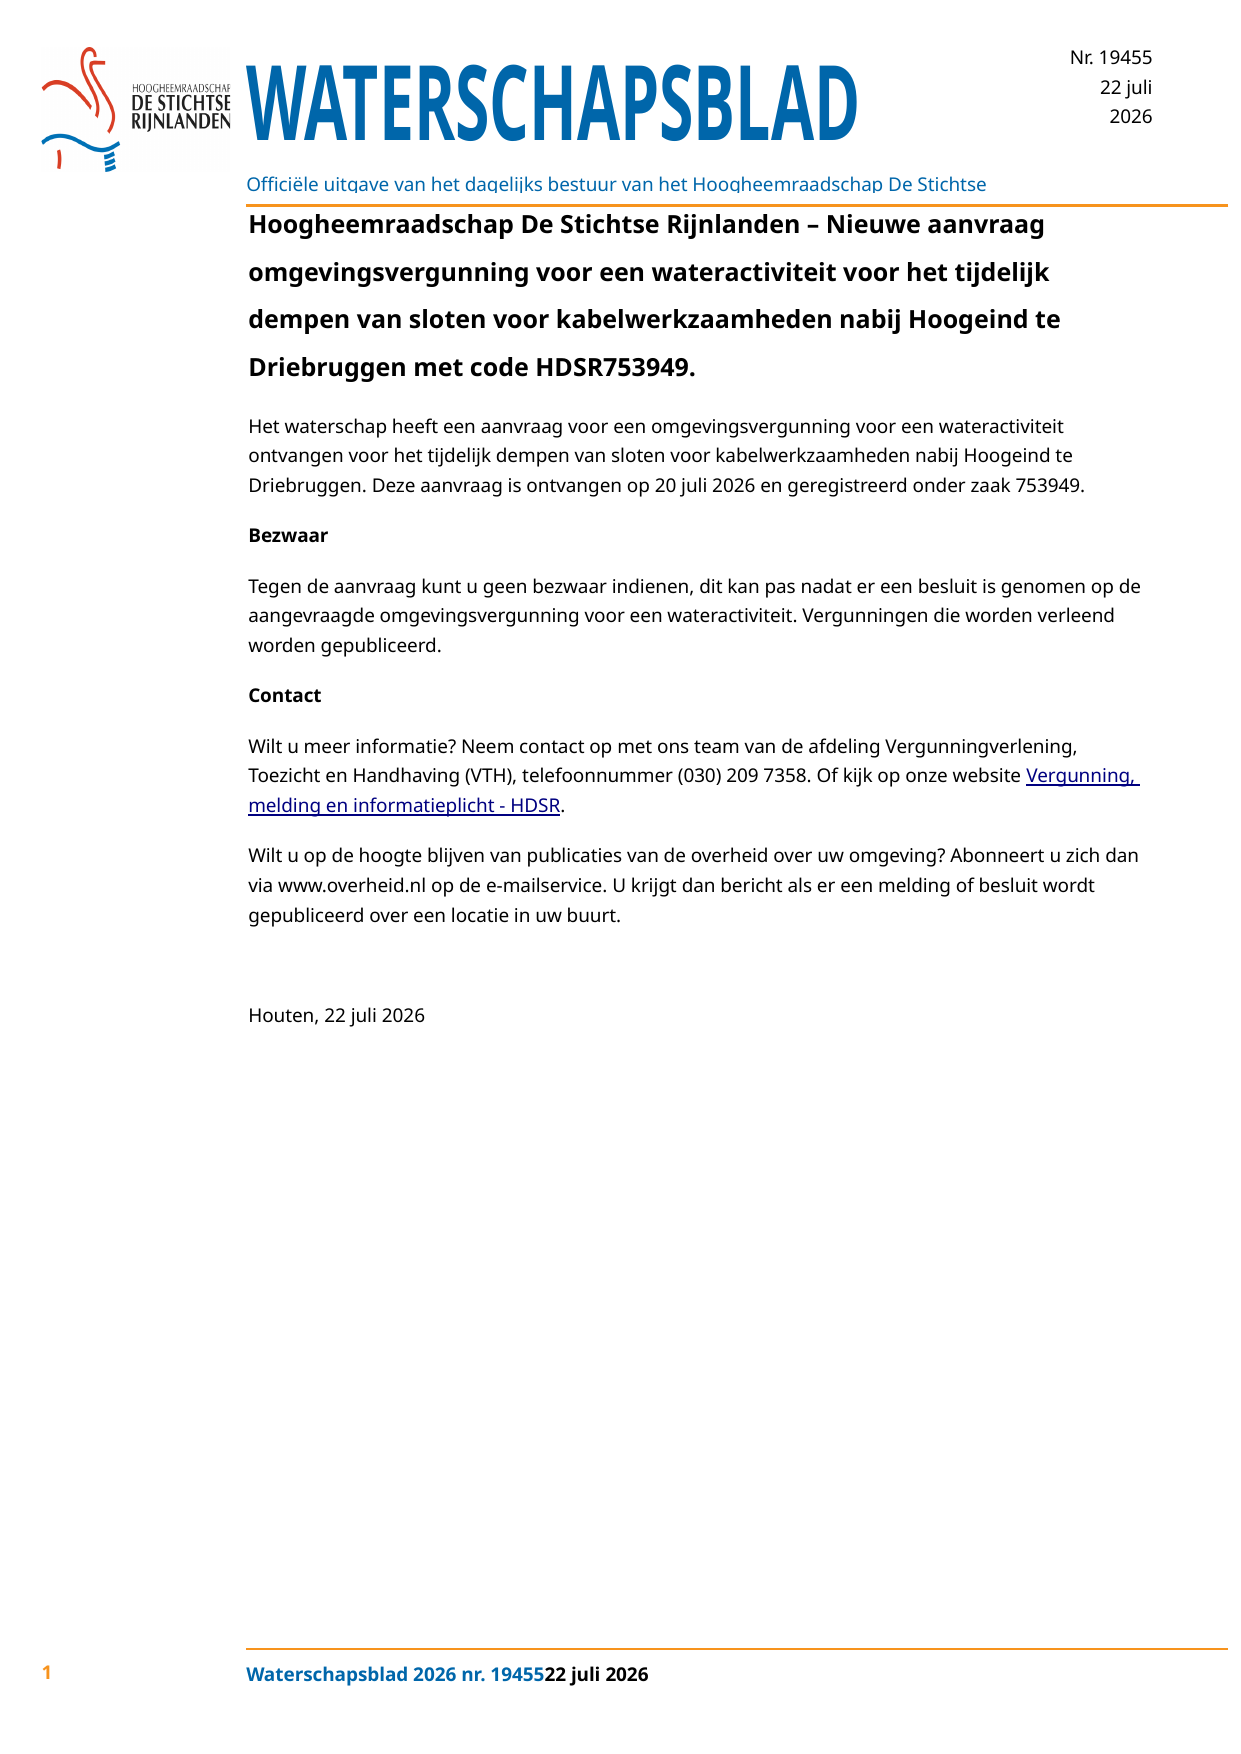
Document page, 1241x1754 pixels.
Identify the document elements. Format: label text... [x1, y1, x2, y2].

text Het waterschap heeft een aanvraag voor een omgevingsvergunning voor een wateractiviteit ontvangen voor het tijdelijk dempen van sloten voor kabelwerkzaamheden nabij Hoogeind te Driebruggen. Deze aanvraag is ontvangen op 20 juli 2026 en geregistreerd onder zaak 753949. [248, 413, 1152, 498]
text Tegen de aanvraag kunt u geen bezwaar indienen, dit kan pas nadat er een besluit is genomen op de aangevraagde omgevingsvergunning voor een wateractiviteit. Vergunningen die worden verleend worden gepubliceerd. [248, 573, 1152, 658]
text Wilt u op de hoogte blijven van publicaties van de overheid over uw omgeving? Abonneert u zich dan via www.overheid.nl op de e-mailservice. U krijgt dan bericht als er een melding of besluit wordt gepubliceerd over een locatie in uw buurt. [248, 843, 1152, 928]
picture [41, 47, 231, 172]
text Wilt u meer informatie? Neem contact op met ons team van de afdeling Vergunningverlening, Toezicht en Handhaving (VTH), telefoonnummer (030) 209 7358. Of kijk op onze website Vergunning, melding en informatieplicht - HDSR. [248, 733, 1152, 818]
text Houten, 22 juli 2026 [248, 1003, 1152, 1028]
text Contact [248, 683, 1152, 708]
text Bezwaar [248, 523, 1152, 548]
text Hoogheemraadschap De Stichtse Rijnlanden – Nieuwe aanvraag omgevingsvergunning voor een wateractiviteit voor het tijdelijk dempen van sloten voor kabelwerkzaamheden nabij Hoogeind te Driebruggen met code HDSR753949. [248, 207, 1152, 384]
